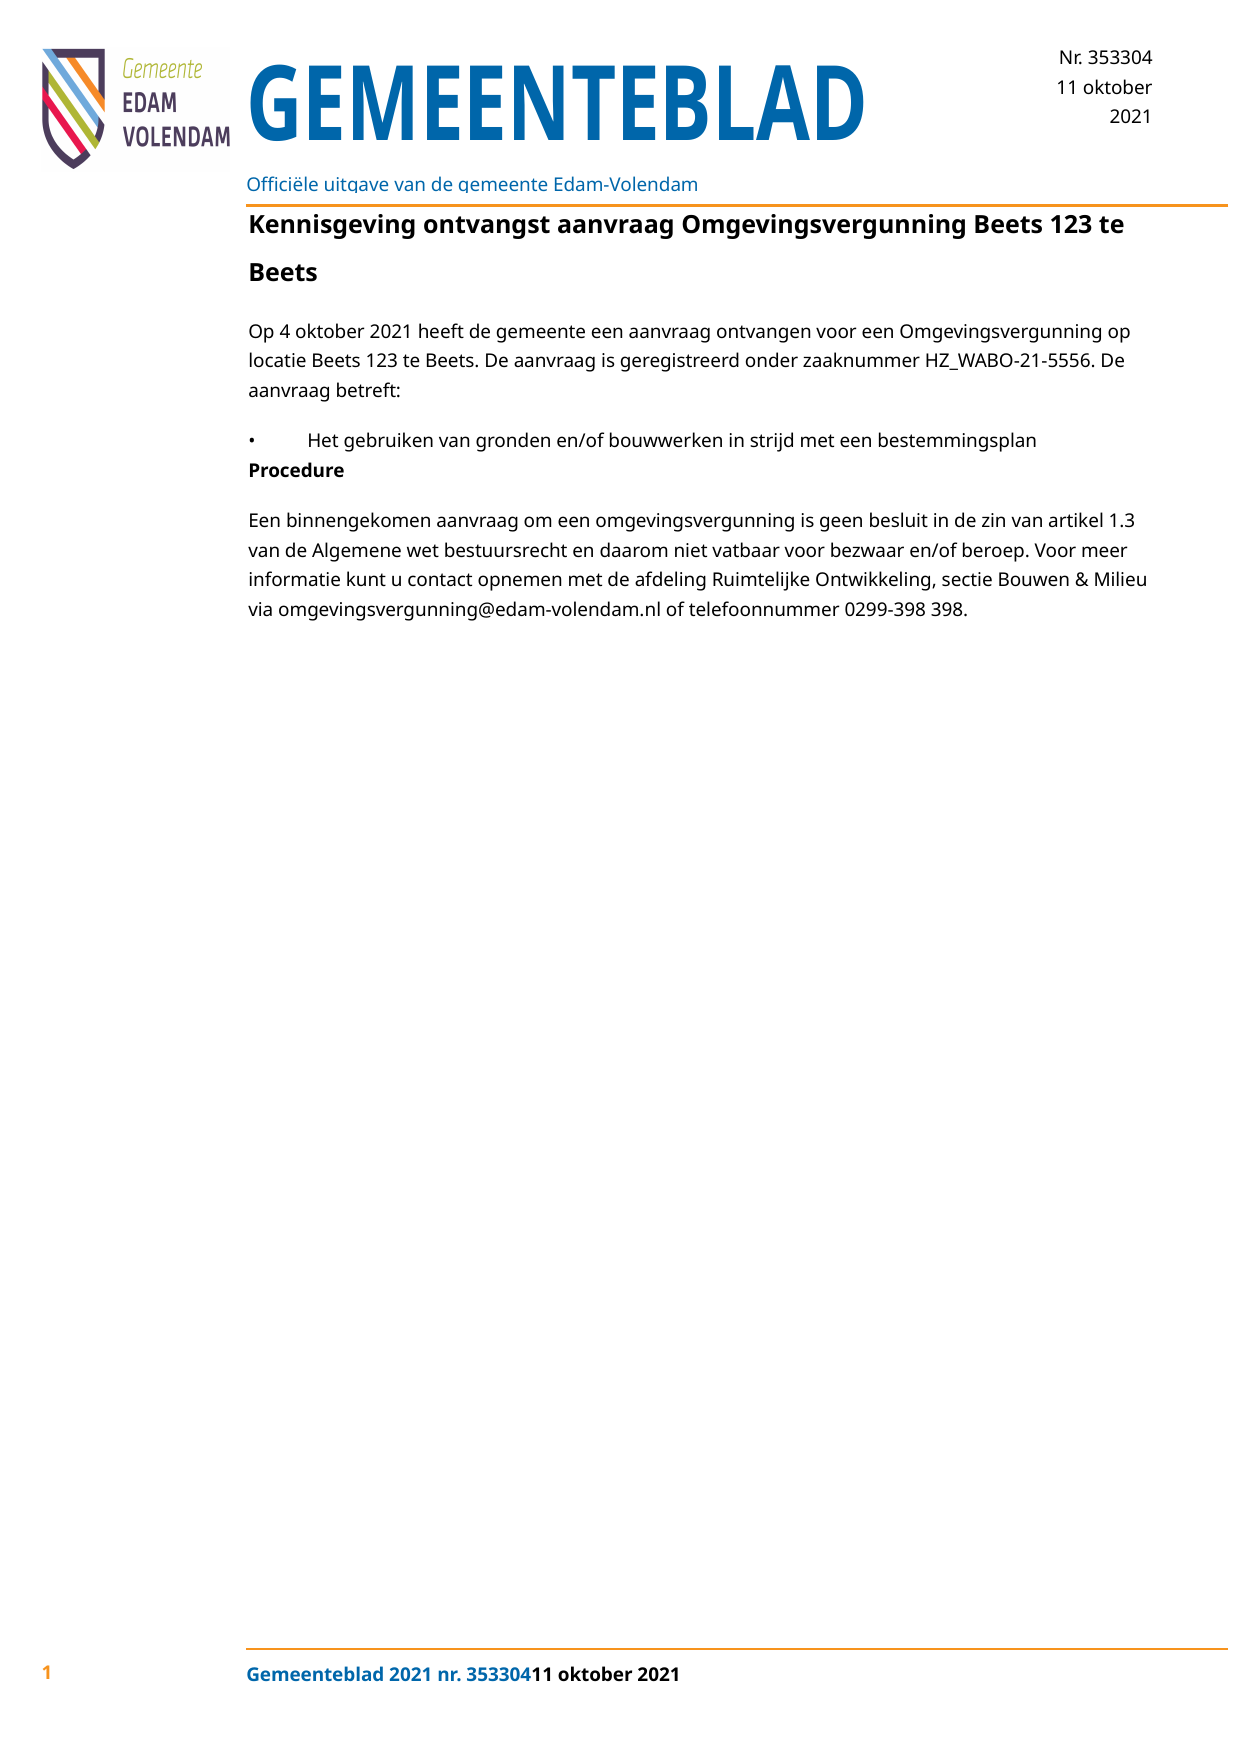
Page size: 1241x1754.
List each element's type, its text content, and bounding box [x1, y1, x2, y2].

text Een binnengekomen aanvraag om een omgevingsvergunning is geen besluit in de zin van artikel 1.3 van de Algemene wet bestuursrecht en daarom niet vatbaar voor bezwaar en/of beroep. Voor meer informatie kunt u contact opnemen met de afdeling Ruimtelijke Ontwikkeling, sectie Bouwen & Milieu via omgevingsvergunning@edam-volendam.nl of telefoonnummer 0299-398 398. [248, 507, 1152, 622]
text Op 4 oktober 2021 heeft de gemeente een aanvraag ontvangen voor een Omgevingsvergunning op locatie Beets 123 te Beets. De aanvraag is geregistreerd onder zaaknummer HZ_WABO-21-5556. De aanvraag betreft: [248, 318, 1152, 403]
list Het gebruiken van gronden en/of bouwwerken in strijd met een bestemmingsplan [248, 427, 1152, 453]
text Procedure [248, 457, 1152, 483]
picture [41, 47, 231, 172]
text Kennisgeving ontvangst aanvraag Omgevingsvergunning Beets 123 te Beets [248, 207, 1152, 288]
